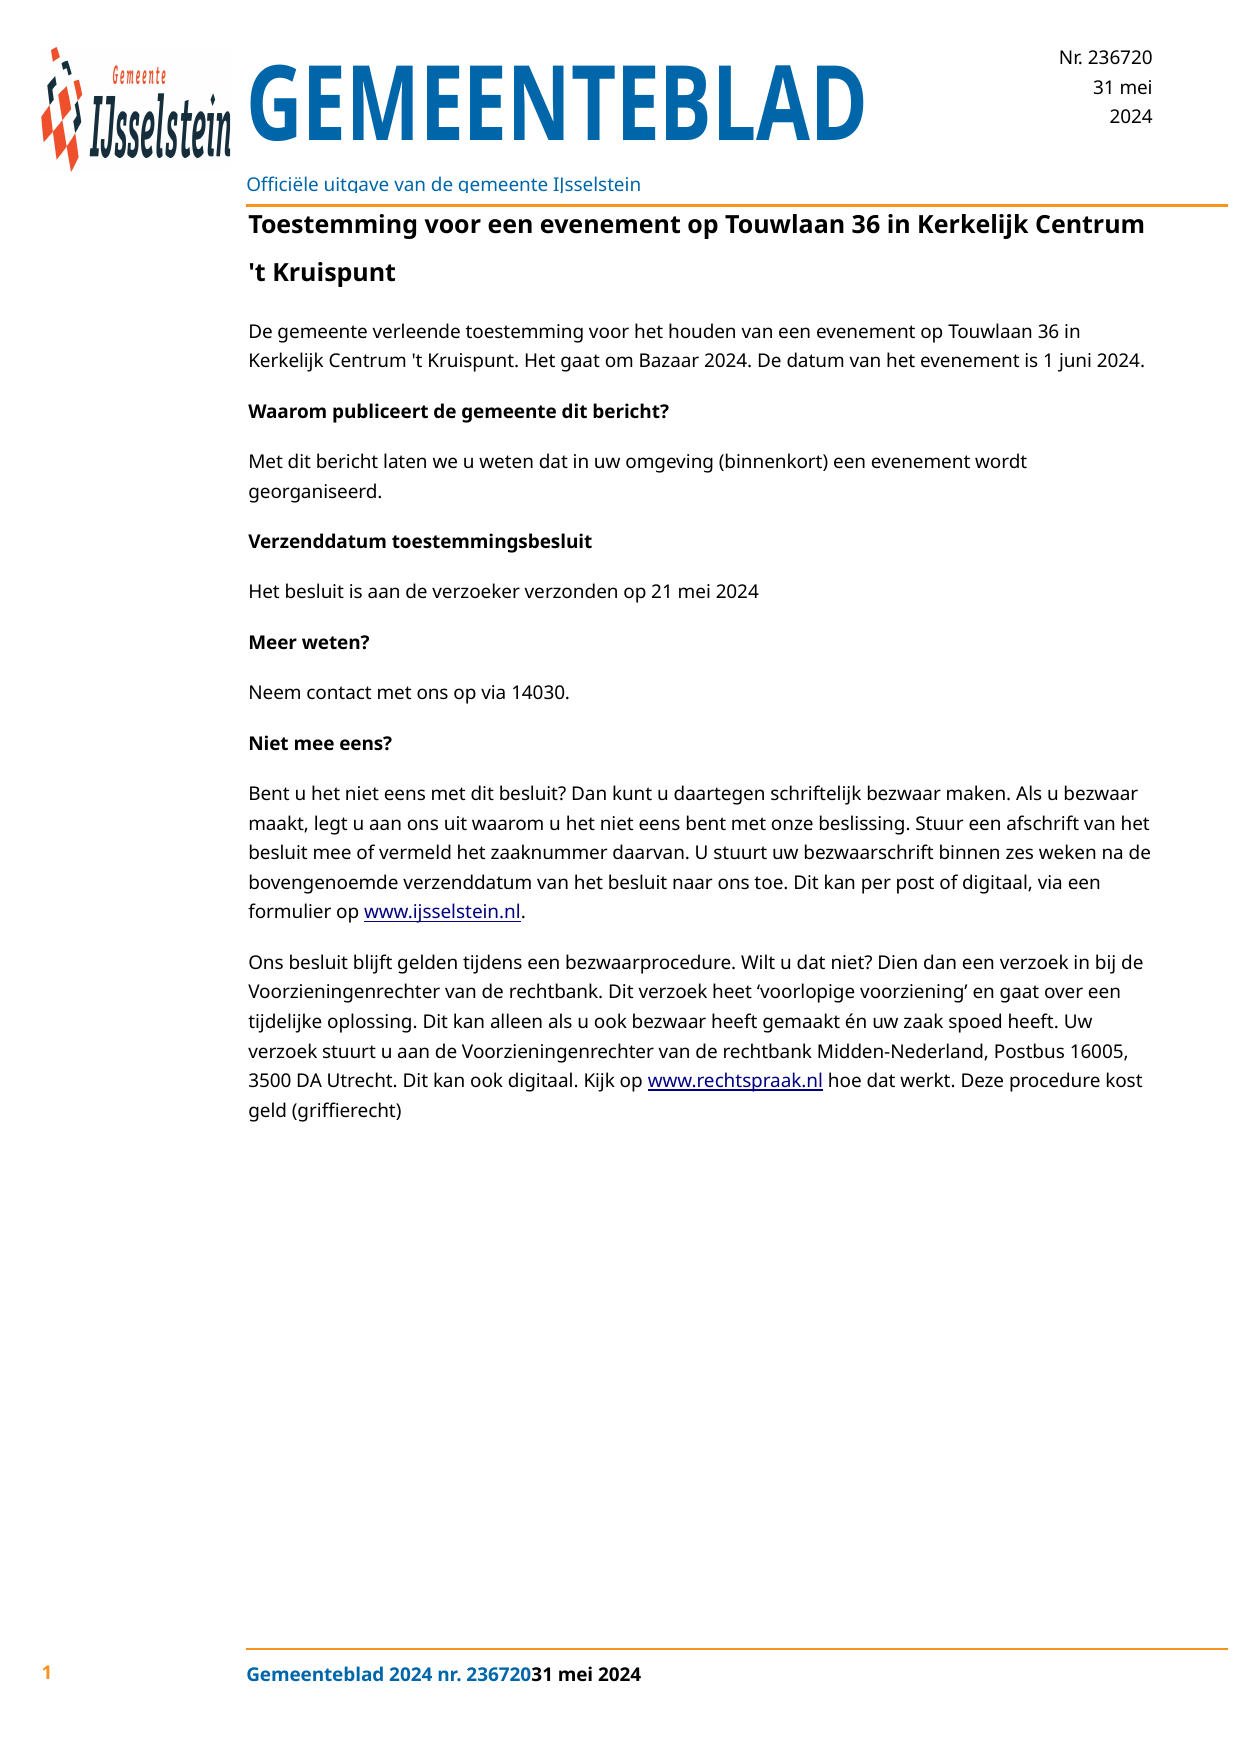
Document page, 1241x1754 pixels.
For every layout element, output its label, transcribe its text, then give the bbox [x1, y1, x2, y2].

text Bent u het niet eens met dit besluit? Dan kunt u daartegen schriftelijk bezwaar maken. Als u bezwaar maakt, legt u aan ons uit waarom u het niet eens bent met onze beslissing. Stuur een afschrift van het besluit mee of vermeld het zaaknummer daarvan. U stuurt uw bezwaarschrift binnen zes weken na de bovengenoemde verzenddatum van het besluit naar ons toe. Dit kan per post of digitaal, via een formulier op www.ijsselstein.nl. [248, 780, 1152, 924]
text Met dit bericht laten we u weten dat in uw omgeving (binnenkort) een evenement wordt georganiseerd. [248, 448, 1152, 504]
text De gemeente verleende toestemming voor het houden van een evenement op Touwlaan 36 in Kerkelijk Centrum 't Kruispunt. Het gaat om Bazaar 2024. De datum van het evenement is 1 juni 2024. [248, 318, 1152, 373]
text Neem contact met ons op via 14030. [248, 679, 1152, 705]
picture [41, 47, 231, 172]
text Verzenddatum toestemmingsbesluit [248, 528, 1152, 554]
text Waarom publiceert de gemeente dit bericht? [248, 398, 1152, 424]
text Ons besluit blijft gelden tijdens een bezwaarprocedure. Wilt u dat niet? Dien dan een verzoek in bij de Voorzieningenrechter van de rechtbank. Dit verzoek heet ‘voorlopige voorziening’ en gaat over een tijdelijke oplossing. Dit kan alleen als u ook bezwaar heeft gemaakt én uw zaak spoed heeft. Uw verzoek stuurt u aan de Voorzieningenrechter van de rechtbank Midden-Nederland, Postbus 16005, 3500 DA Utrecht. Dit kan ook digitaal. Kijk op www.rechtspraak.nl hoe dat werkt. Deze procedure kost geld (griffierecht) [248, 949, 1152, 1123]
text Meer weten? [248, 629, 1152, 655]
text Niet mee eens? [248, 730, 1152, 756]
text Toestemming voor een evenement op Touwlaan 36 in Kerkelijk Centrum 't Kruispunt [248, 207, 1152, 288]
text Het besluit is aan de verzoeker verzonden op 21 mei 2024 [248, 579, 1152, 604]
